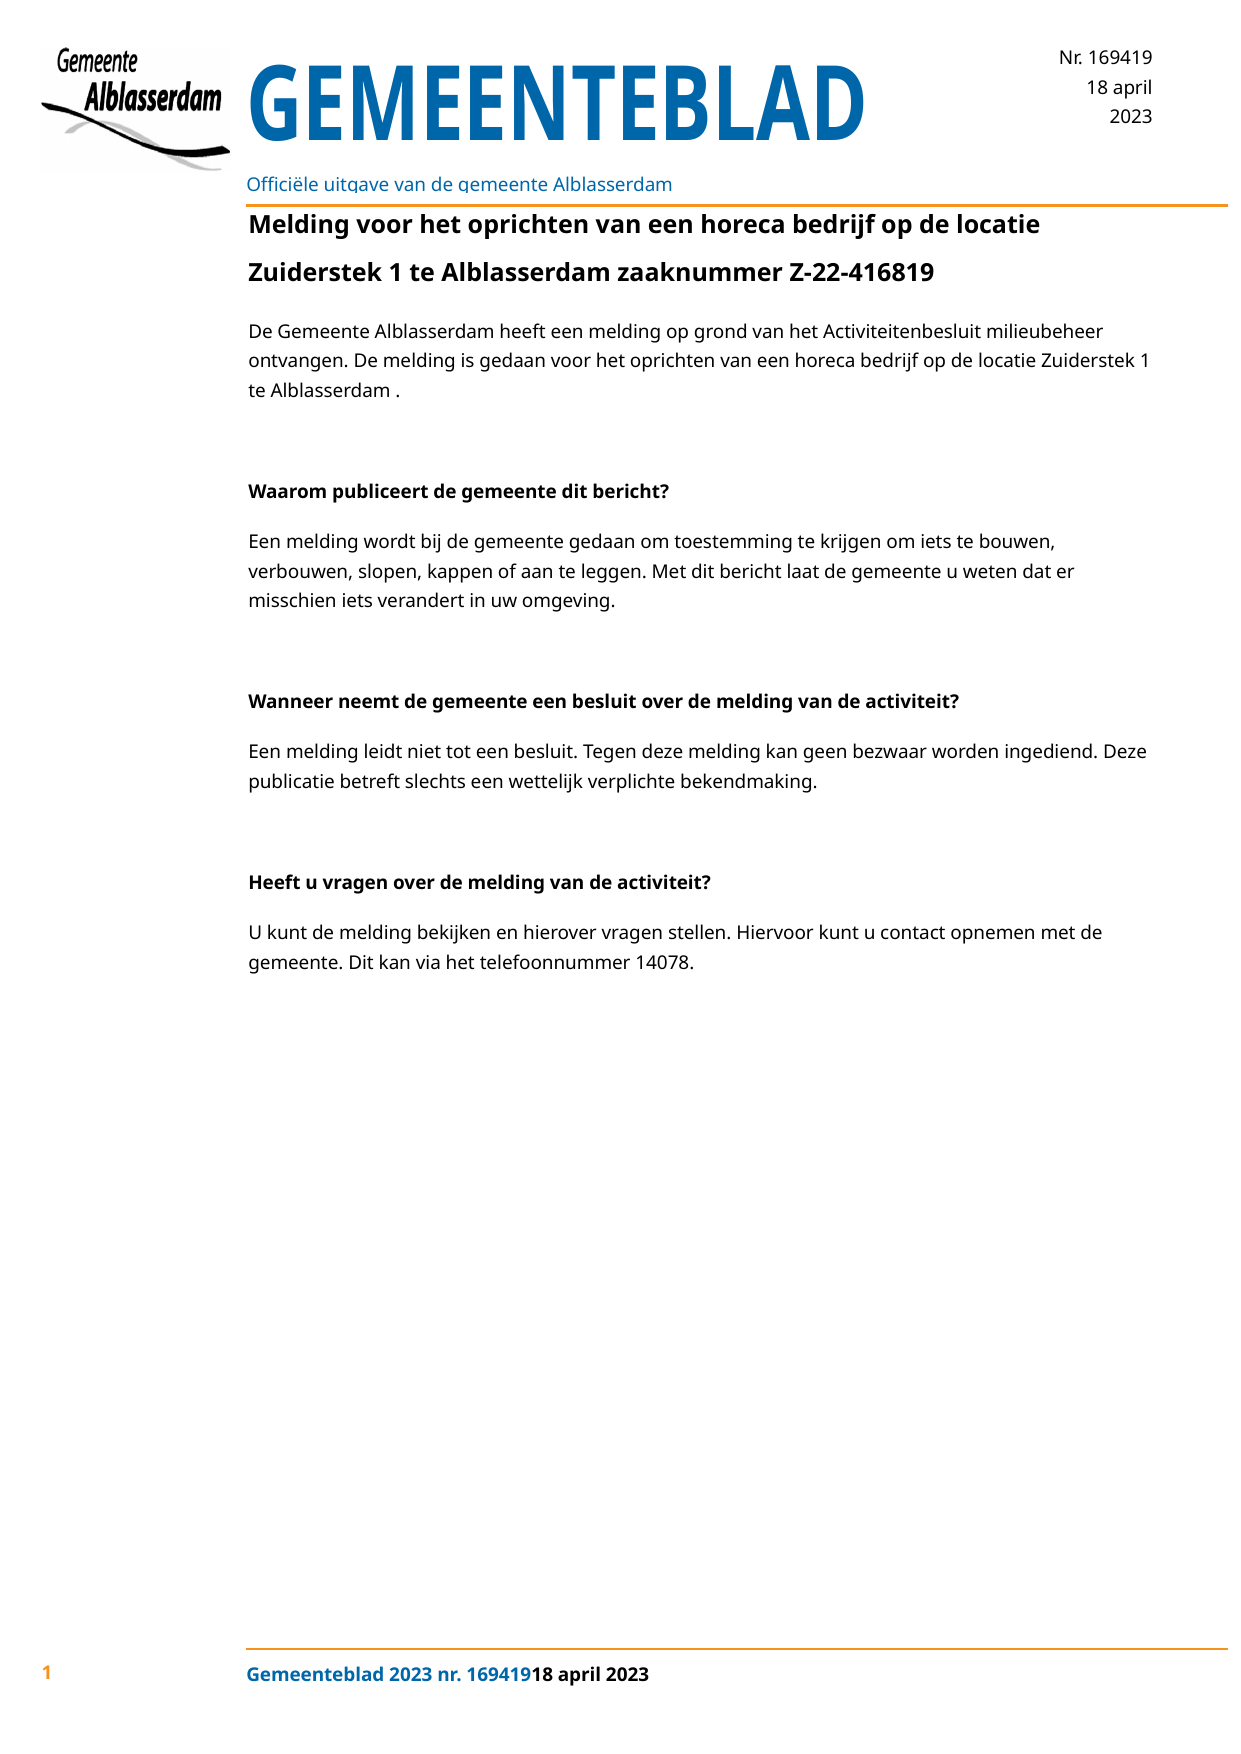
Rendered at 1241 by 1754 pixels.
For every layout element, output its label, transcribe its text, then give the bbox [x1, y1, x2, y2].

text U kunt de melding bekijken en hierover vragen stellen. Hiervoor kunt u contact opnemen met de gemeente. Dit kan via het telefoonnummer 14078. [248, 919, 1152, 975]
text Een melding leidt niet tot een besluit. Tegen deze melding kan geen bezwaar worden ingediend. Deze publicatie betreft slechts een wettelijk verplichte bekendmaking. [248, 739, 1152, 794]
text De Gemeente Alblasserdam heeft een melding op grond van het Activiteitenbesluit milieubeheer ontvangen. De melding is gedaan voor het oprichten van een horeca bedrijf op de locatie Zuiderstek 1 te Alblasserdam . [248, 318, 1152, 403]
picture [41, 47, 231, 172]
text Melding voor het oprichten van een horeca bedrijf op de locatie Zuiderstek 1 te Alblasserdam zaaknummer Z-22-416819 [248, 207, 1152, 288]
text Heeft u vragen over de melding van de activiteit? [248, 869, 1152, 895]
text Een melding wordt bij de gemeente gedaan om toestemming te krijgen om iets te bouwen, verbouwen, slopen, kappen of aan te leggen. Met dit bericht laat de gemeente u weten dat er misschien iets verandert in uw omgeving. [248, 528, 1152, 613]
text Waarom publiceert de gemeente dit bericht? [248, 478, 1152, 504]
text Wanneer neemt de gemeente een besluit over de melding van de activiteit? [248, 688, 1152, 714]
